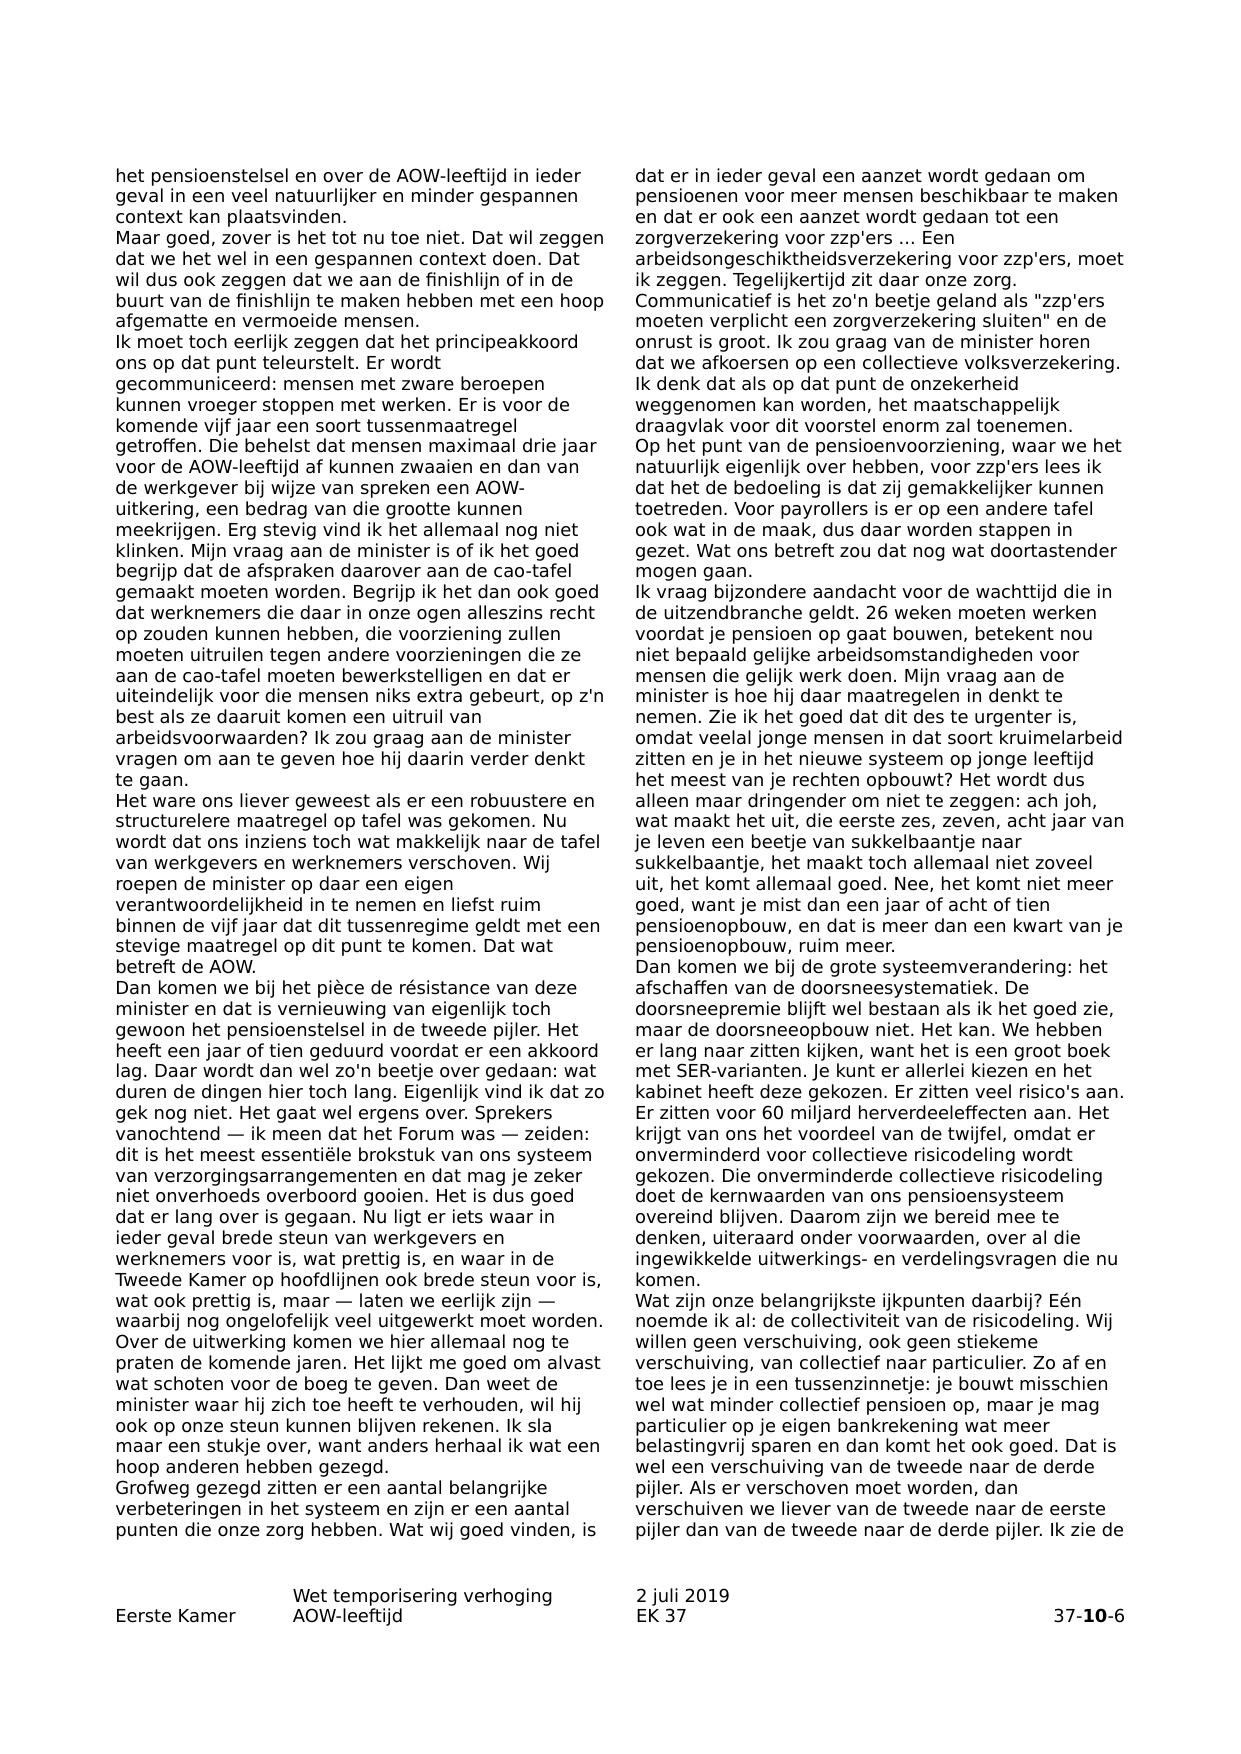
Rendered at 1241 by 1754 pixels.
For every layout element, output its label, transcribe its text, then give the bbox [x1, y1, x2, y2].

text Over de uitwerking komen we hier allemaal nog te praten de komende jaren. Het lijkt me goed om alvast wat schoten voor de boeg te geven. Dan weet de minister waar hij zich toe heeft te verhouden, wil hij ook op onze steun kunnen blijven rekenen. Ik sla maar een stukje over, want anders herhaal ik wat een hoop anderen hebben gezegd. [115, 1332, 605, 1478]
text het pensioenstelsel en over de AOW-leeftijd in ieder geval in een veel natuurlijker en minder gespannen context kan plaatsvinden. [115, 165, 605, 228]
text Dan komen we bij het pièce de résistance van deze minister en dat is vernieuwing van eigenlijk toch gewoon het pensioenstelsel in de tweede pijler. Het heeft een jaar of tien geduurd voordat er een akkoord lag. Daar wordt dan wel zo'n beetje over gedaan: wat duren de dingen hier toch lang. Eigenlijk vind ik dat zo gek nog niet. Het gaat wel ergens over. Sprekers vanochtend — ik meen dat het Forum was — zeiden: dit is het meest essentiële brokstuk van ons systeem van verzorgingsarrangementen en dat mag je zeker niet onverhoeds overboord gooien. Het is dus goed dat er lang over is gegaan. Nu ligt er iets waar in ieder geval brede steun van werkgevers en werknemers voor is, wat prettig is, en waar in de Tweede Kamer op hoofdlijnen ook brede steun voor is, wat ook prettig is, maar — laten we eerlijk zijn — waarbij nog ongelofelijk veel uitgewerkt moet worden. [115, 978, 605, 1332]
text Het ware ons liever geweest als er een robuustere en structurelere maatregel op tafel was gekomen. Nu wordt dat ons inziens toch wat makkelijk naar de tafel van werkgevers en werknemers verschoven. Wij roepen de minister op daar een eigen verantwoordelijkheid in te nemen en liefst ruim binnen de vijf jaar dat dit tussenregime geldt met een stevige maatregel op dit punt te komen. Dat wat betreft de AOW. [115, 790, 605, 978]
text Dan komen we bij de grote systeemverandering: het afschaffen van de doorsneesystematiek. De doorsneepremie blijft wel bestaan als ik het goed zie, maar de doorsneeopbouw niet. Het kan. We hebben er lang naar zitten kijken, want het is een groot boek met SER-varianten. Je kunt er allerlei kiezen en het kabinet heeft deze gekozen. Er zitten veel risico's aan. Er zitten voor 60 miljard herverdeeleffecten aan. Het krijgt van ons het voordeel van de twijfel, omdat er onverminderd voor collectieve risicodeling wordt gekozen. Die onverminderde collectieve risicodeling doet de kernwaarden van ons pensioensysteem overeind blijven. Daarom zijn we bereid mee te denken, uiteraard onder voorwaarden, over al die ingewikkelde uitwerkings- en verdelingsvragen die nu komen. [635, 957, 1125, 1290]
text Grofweg gezegd zitten er een aantal belangrijke verbeteringen in het systeem en zijn er een aantal punten die onze zorg hebben. Wat wij goed vinden, is [115, 1478, 605, 1540]
text dat er in ieder geval een aanzet wordt gedaan om pensioenen voor meer mensen beschikbaar te maken en dat er ook een aanzet wordt gedaan tot een zorgverzekering voor zzp'ers ... Een arbeidsongeschiktheidsverzekering voor zzp'ers, moet ik zeggen. Tegelijkertijd zit daar onze zorg. Communicatief is het zo'n beetje geland als "zzp'ers moeten verplicht een zorgverzekering sluiten" en de onrust is groot. Ik zou graag van de minister horen dat we afkoersen op een collectieve volksverzekering. Ik denk dat als op dat punt de onzekerheid weggenomen kan worden, het maatschappelijk draagvlak voor dit voorstel enorm zal toenemen. [635, 165, 1125, 436]
text Ik vraag bijzondere aandacht voor de wachttijd die in de uitzendbranche geldt. 26 weken moeten werken voordat je pensioen op gaat bouwen, betekent nou niet bepaald gelijke arbeidsomstandigheden voor mensen die gelijk werk doen. Mijn vraag aan de minister is hoe hij daar maatregelen in denkt te nemen. Zie ik het goed dat dit des te urgenter is, omdat veelal jonge mensen in dat soort kruimelarbeid zitten en je in het nieuwe systeem op jonge leeftijd het meest van je rechten opbouwt? Het wordt dus alleen maar dringender om niet te zeggen: ach joh, wat maakt het uit, die eerste zes, zeven, acht jaar van je leven een beetje van sukkelbaantje naar sukkelbaantje, het maakt toch allemaal niet zoveel uit, het komt allemaal goed. Nee, het komt niet meer goed, want je mist dan een jaar of acht of tien pensioenopbouw, en dat is meer dan een kwart van je pensioenopbouw, ruim meer. [635, 582, 1125, 957]
text Maar goed, zover is het tot nu toe niet. Dat wil zeggen dat we het wel in een gespannen context doen. Dat wil dus ook zeggen dat we aan de finishlijn of in de buurt van de finishlijn te maken hebben met een hoop afgematte en vermoeide mensen. [115, 228, 605, 332]
text Wat zijn onze belangrijkste ijkpunten daarbij? Eén noemde ik al: de collectiviteit van de risicodeling. Wij willen geen verschuiving, ook geen stiekeme verschuiving, van collectief naar particulier. Zo af en toe lees je in een tussenzinnetje: je bouwt misschien wel wat minder collectief pensioen op, maar je mag particulier op je eigen bankrekening wat meer belastingvrij sparen en dan komt het ook goed. Dat is wel een verschuiving van de tweede naar de derde pijler. Als er verschoven moet worden, dan verschuiven we liever van de tweede naar de eerste pijler dan van de tweede naar de derde pijler. Ik zie de [635, 1290, 1125, 1540]
text Op het punt van de pensioenvoorziening, waar we het natuurlijk eigenlijk over hebben, voor zzp'ers lees ik dat het de bedoeling is dat zij gemakkelijker kunnen toetreden. Voor payrollers is er op een andere tafel ook wat in de maak, dus daar worden stappen in gezet. Wat ons betreft zou dat nog wat doortastender mogen gaan. [635, 436, 1125, 582]
text Ik moet toch eerlijk zeggen dat het principeakkoord ons op dat punt teleurstelt. Er wordt gecommuniceerd: mensen met zware beroepen kunnen vroeger stoppen met werken. Er is voor de komende vijf jaar een soort tussenmaatregel getroffen. Die behelst dat mensen maximaal drie jaar voor de AOW-leeftijd af kunnen zwaaien en dan van de werkgever bij wijze van spreken een AOW-uitkering, een bedrag van die grootte kunnen meekrijgen. Erg stevig vind ik het allemaal nog niet klinken. Mijn vraag aan de minister is of ik het goed begrijp dat de afspraken daarover aan de cao-tafel gemaakt moeten worden. Begrijp ik het dan ook goed dat werknemers die daar in onze ogen alleszins recht op zouden kunnen hebben, die voorziening zullen moeten uitruilen tegen andere voorzieningen die ze aan de cao-tafel moeten bewerkstelligen en dat er uiteindelijk voor die mensen niks extra gebeurt, op z'n best als ze daaruit komen een uitruil van arbeidsvoorwaarden? Ik zou graag aan de minister vragen om aan te geven hoe hij daarin verder denkt te gaan. [115, 332, 605, 790]
